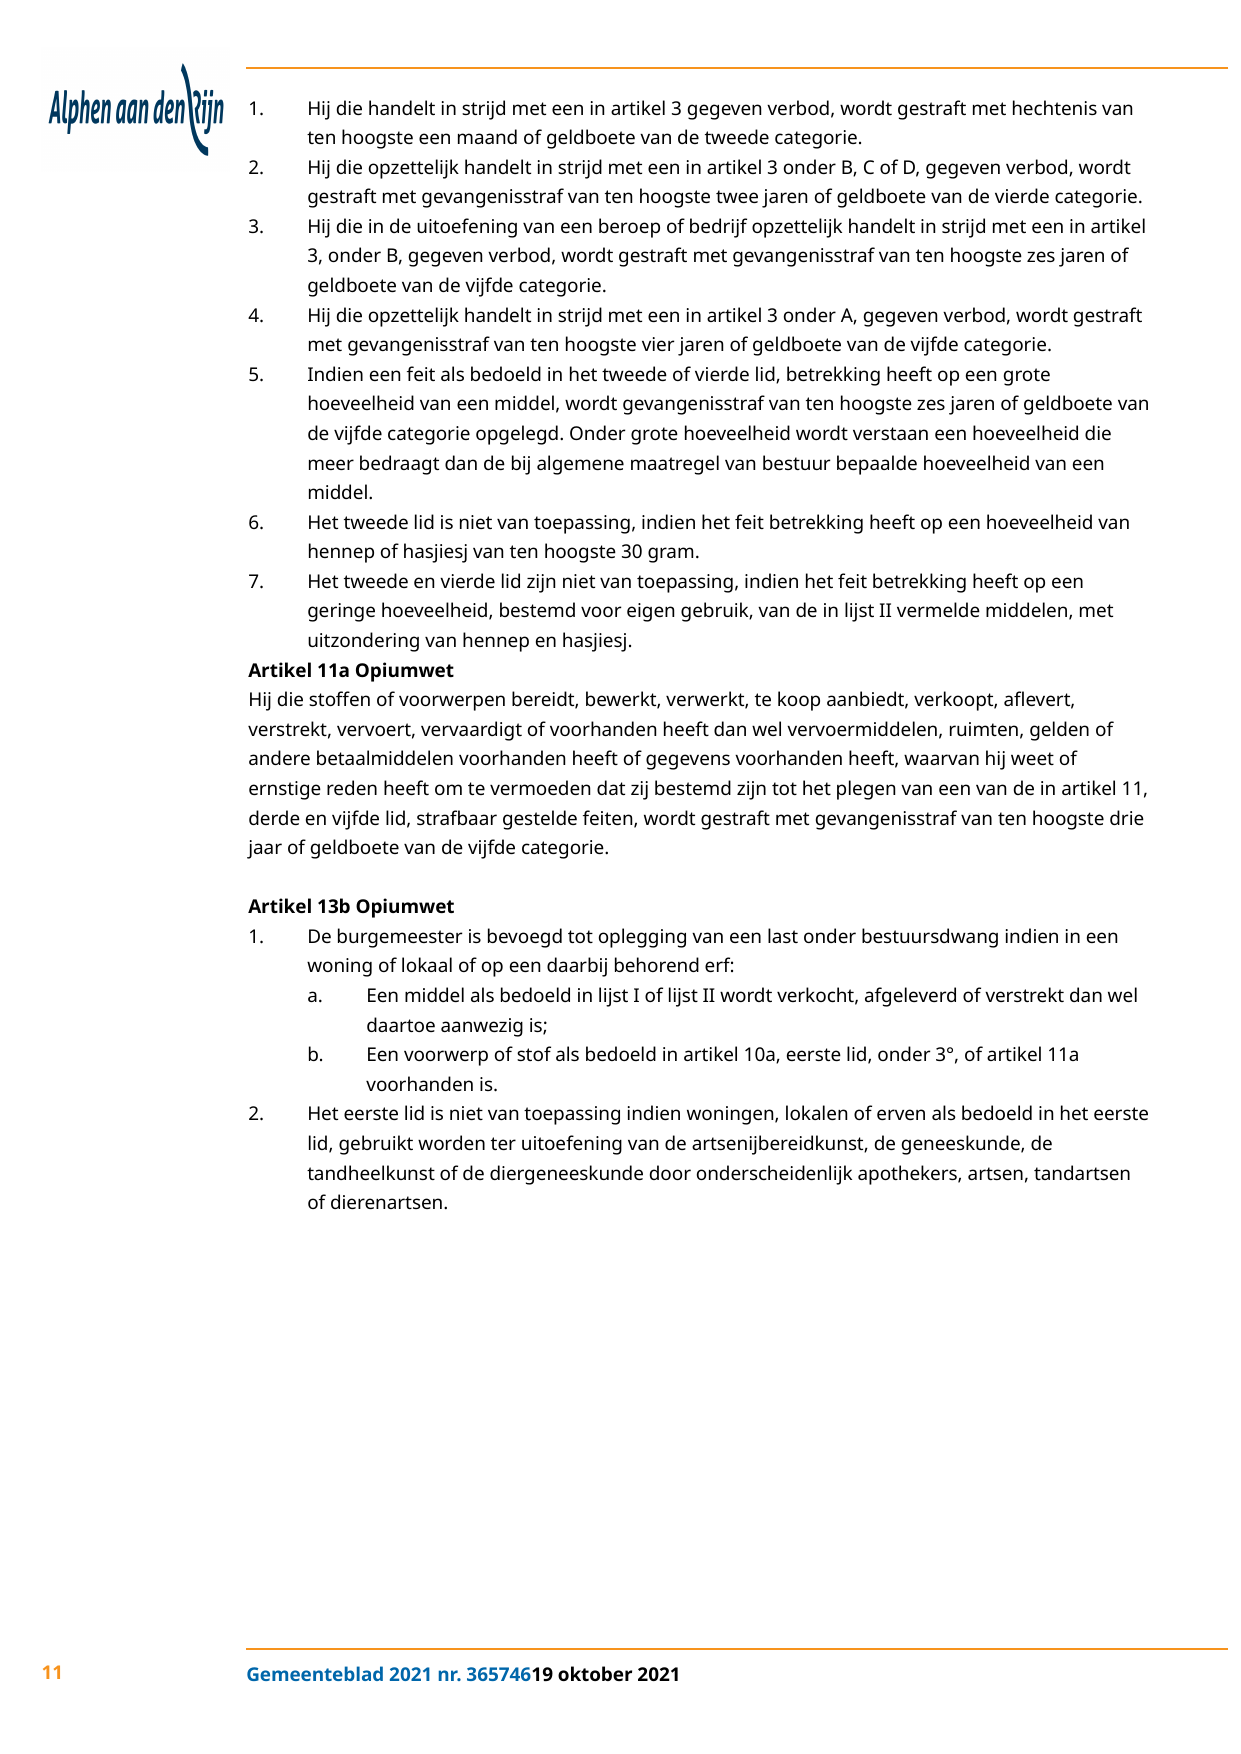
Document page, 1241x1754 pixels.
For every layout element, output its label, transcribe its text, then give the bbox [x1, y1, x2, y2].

list De burgemeester is bevoegd tot oplegging van een last onder bestuursdwang indien in een woning of lokaal of op een daarbij behorend erf: [248, 923, 1152, 978]
list Een voorwerp of stof als bedoeld in artikel 10a, eerste lid, onder 3°, of artikel 11a voorhanden is. [307, 1041, 1152, 1097]
list Hij die opzettelijk handelt in strijd met een in artikel 3 onder B, C of D, gegeven verbod, wordt gestraft met gevangenisstraf van ten hoogste twee jaren of geldboete van de vierde categorie. [248, 154, 1152, 209]
list Hij die in de uitoefening van een beroep of bedrijf opzettelijk handelt in strijd met een in artikel 3, onder B, gegeven verbod, wordt gestraft met gevangenisstraf van ten hoogste zes jaren of geldboete van de vijfde categorie. [248, 213, 1152, 298]
list Hij die handelt in strijd met een in artikel 3 gegeven verbod, wordt gestraft met hechtenis van ten hoogste een maand of geldboete van de tweede categorie. [248, 95, 1152, 150]
list Het eerste lid is niet van toepassing indien woningen, lokalen of erven als bedoeld in het eerste lid, gebruikt worden ter uitoefening van de artsenijbereidkunst, de geneeskunde, de tandheelkunst of de diergeneeskunde door onderscheidenlijk apothekers, artsen, tandartsen of dierenartsen. [248, 1101, 1152, 1215]
text Hij die stoffen of voorwerpen bereidt, bewerkt, verwerkt, te koop aanbiedt, verkoopt, aflevert, verstrekt, vervoert, vervaardigt of voorhanden heeft dan wel vervoermiddelen, ruimten, gelden of andere betaalmiddelen voorhanden heeft of gegevens voorhanden heeft, waarvan hij weet of ernstige reden heeft om te vermoeden dat zij bestemd zijn tot het plegen van een van de in artikel 11, derde en vijfde lid, strafbaar gestelde feiten, wordt gestraft met gevangenisstraf van ten hoogste drie jaar of geldboete van de vijfde categorie. [248, 686, 1152, 860]
text Artikel 13b Opiumwet [248, 893, 1152, 919]
list Het tweede en vierde lid zijn niet van toepassing, indien het feit betrekking heeft op een geringe hoeveelheid, bestemd voor eigen gebruik, van de in lijst II vermelde middelen, met uitzondering van hennep en hasjiesj. [248, 568, 1152, 653]
list Indien een feit als bedoeld in het tweede of vierde lid, betrekking heeft op een grote hoeveelheid van een middel, wordt gevangenisstraf van ten hoogste zes jaren of geldboete van de vijfde categorie opgelegd. Onder grote hoeveelheid wordt verstaan een hoeveelheid die meer bedraagt dan de bij algemene maatregel van bestuur bepaalde hoeveelheid van een middel. [248, 361, 1152, 505]
text Artikel 11a Opiumwet [248, 657, 1152, 683]
list Een middel als bedoeld in lijst I of lijst II wordt verkocht, afgeleverd of verstrekt dan wel daartoe aanwezig is; [307, 982, 1152, 1038]
list Hij die opzettelijk handelt in strijd met een in artikel 3 onder A, gegeven verbod, wordt gestraft met gevangenisstraf van ten hoogste vier jaren of geldboete van de vijfde categorie. [248, 302, 1152, 357]
list Het tweede lid is niet van toepassing, indien het feit betrekking heeft op een hoeveelheid van hennep of hasjiesj van ten hoogste 30 gram. [248, 509, 1152, 564]
picture [41, 47, 231, 172]
